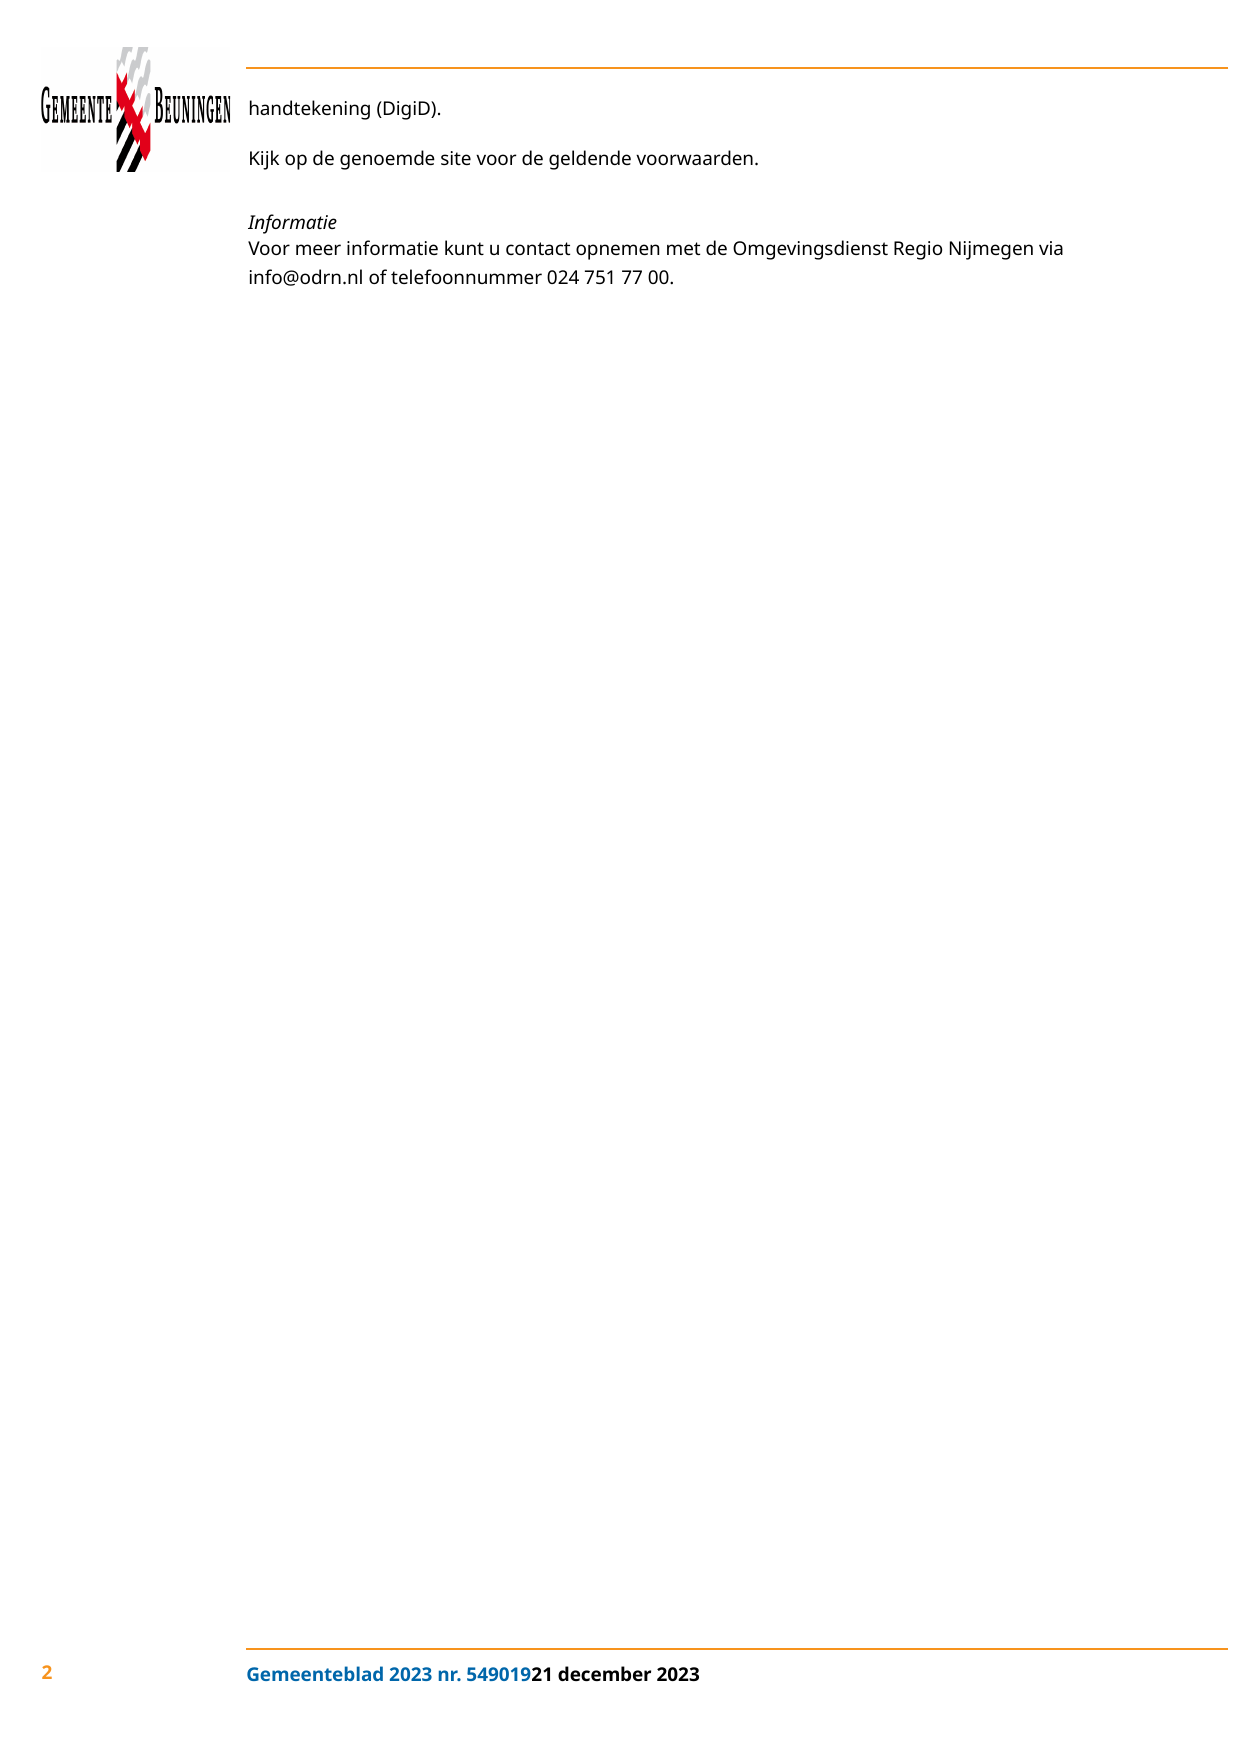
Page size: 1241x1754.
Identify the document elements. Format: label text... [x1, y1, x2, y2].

text Kijk op de genoemde site voor de geldende voorwaarden. [248, 145, 1152, 171]
picture [41, 47, 231, 172]
text Informatie [248, 209, 1152, 235]
text Voor meer informatie kunt u contact opnemen met de Omgevingsdienst Regio Nijmegen via info@odrn.nl of telefoonnummer 024 751 77 00. [248, 235, 1152, 290]
text handtekening (DigiD). [248, 95, 1152, 121]
